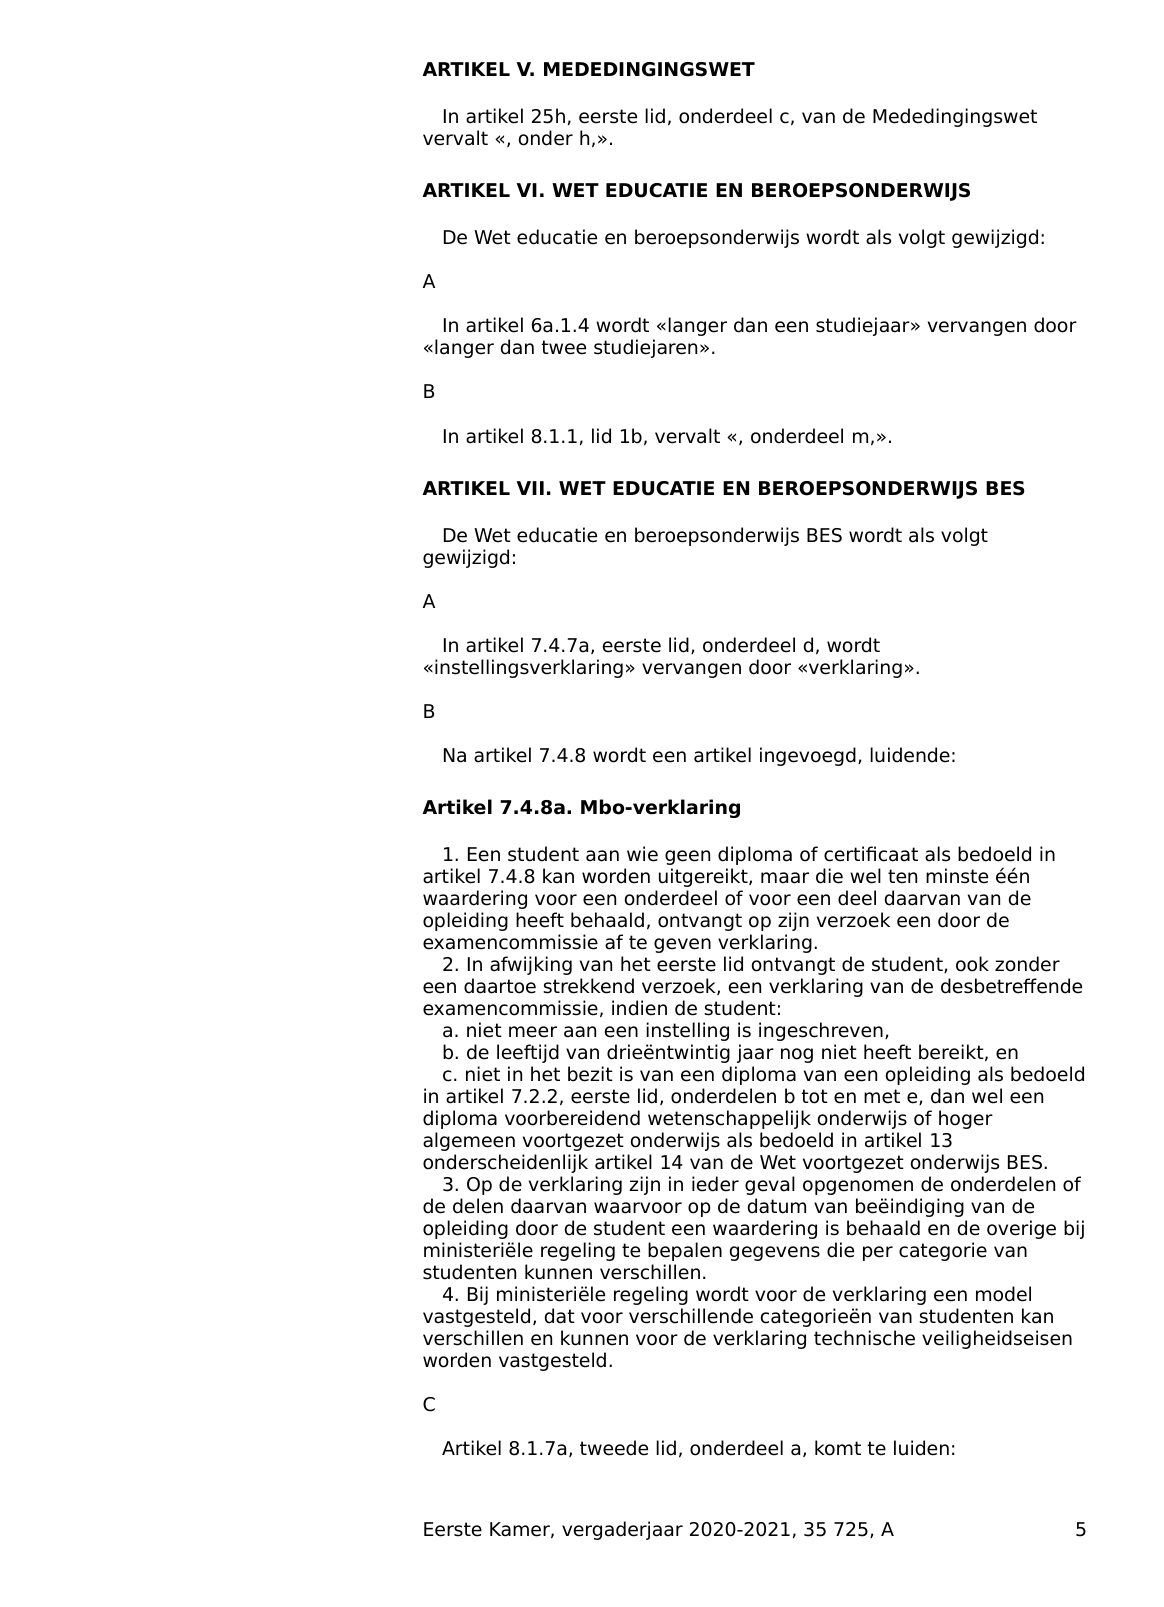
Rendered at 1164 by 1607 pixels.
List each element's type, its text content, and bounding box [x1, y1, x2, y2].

text In artikel 7.4.7a, eerste lid, onderdeel d, wordt «instellingsverklaring» vervangen door «verklaring». [422, 635, 1087, 679]
text In artikel 8.1.1, lid 1b, vervalt «, onderdeel m,». [422, 426, 1087, 448]
text a. niet meer aan een instelling is ingeschreven, [422, 1020, 1087, 1042]
text c. niet in het bezit is van een diploma van een opleiding als bedoeld in artikel 7.2.2, eerste lid, onderdelen b tot en met e, dan wel een diploma voorbereidend wetenschappelijk onderwijs of hoger algemeen voortgezet onderwijs als bedoeld in artikel 13 onderscheidenlijk artikel 14 van de Wet voortgezet onderwijs BES. [422, 1064, 1087, 1174]
text In artikel 25h, eerste lid, onderdeel c, van de Mededingingswet vervalt «, onder h,». [422, 106, 1087, 150]
text Artikel 8.1.7a, tweede lid, onderdeel a, komt te luiden: [422, 1438, 1087, 1460]
text B [422, 701, 1087, 723]
text Na artikel 7.4.8 wordt een artikel ingevoegd, luidende: [422, 745, 1087, 767]
subtitle ARTIKEL VI. WET EDUCATIE EN BEROEPSONDERWIJS [422, 180, 1087, 202]
text De Wet educatie en beroepsonderwijs BES wordt als volgt gewijzigd: [422, 524, 1087, 568]
text b. de leeftijd van drieëntwintig jaar nog niet heeft bereikt, en [422, 1042, 1087, 1064]
subtitle ARTIKEL VII. WET EDUCATIE EN BEROEPSONDERWIJS BES [422, 478, 1087, 499]
subtitle Artikel 7.4.8a. Mbo-verklaring [422, 797, 1087, 819]
subtitle ARTIKEL V. MEDEDINGINGSWET [422, 59, 1087, 81]
text 2. In afwijking van het eerste lid ontvangt de student, ook zonder een daartoe strekkend verzoek, een verklaring van de desbetreffende examencommissie, indien de student: [422, 954, 1087, 1020]
text 4. Bij ministeriële regeling wordt voor de verklaring een model vastgesteld, dat voor verschillende categorieën van studenten kan verschillen en kunnen voor de verklaring technische veiligheidseisen worden vastgesteld. [422, 1284, 1087, 1372]
text C [422, 1394, 1087, 1416]
text 3. Op de verklaring zijn in ieder geval opgenomen de onderdelen of de delen daarvan waarvoor op de datum van beëindiging van de opleiding door de student een waardering is behaald en de overige bij ministeriële regeling te bepalen gegevens die per categorie van studenten kunnen verschillen. [422, 1174, 1087, 1284]
text A [422, 271, 1087, 293]
text 1. Een student aan wie geen diploma of certificaat als bedoeld in artikel 7.4.8 kan worden uitgereikt, maar die wel ten minste één waardering voor een onderdeel of voor een deel daarvan van de opleiding heeft behaald, ontvangt op zijn verzoek een door de examencommissie af te geven verklaring. [422, 844, 1087, 954]
text A [422, 591, 1087, 613]
text De Wet educatie en beroepsonderwijs wordt als volgt gewijzigd: [422, 227, 1087, 249]
text B [422, 381, 1087, 403]
text In artikel 6a.1.4 wordt «langer dan een studiejaar» vervangen door «langer dan twee studiejaren». [422, 315, 1087, 359]
